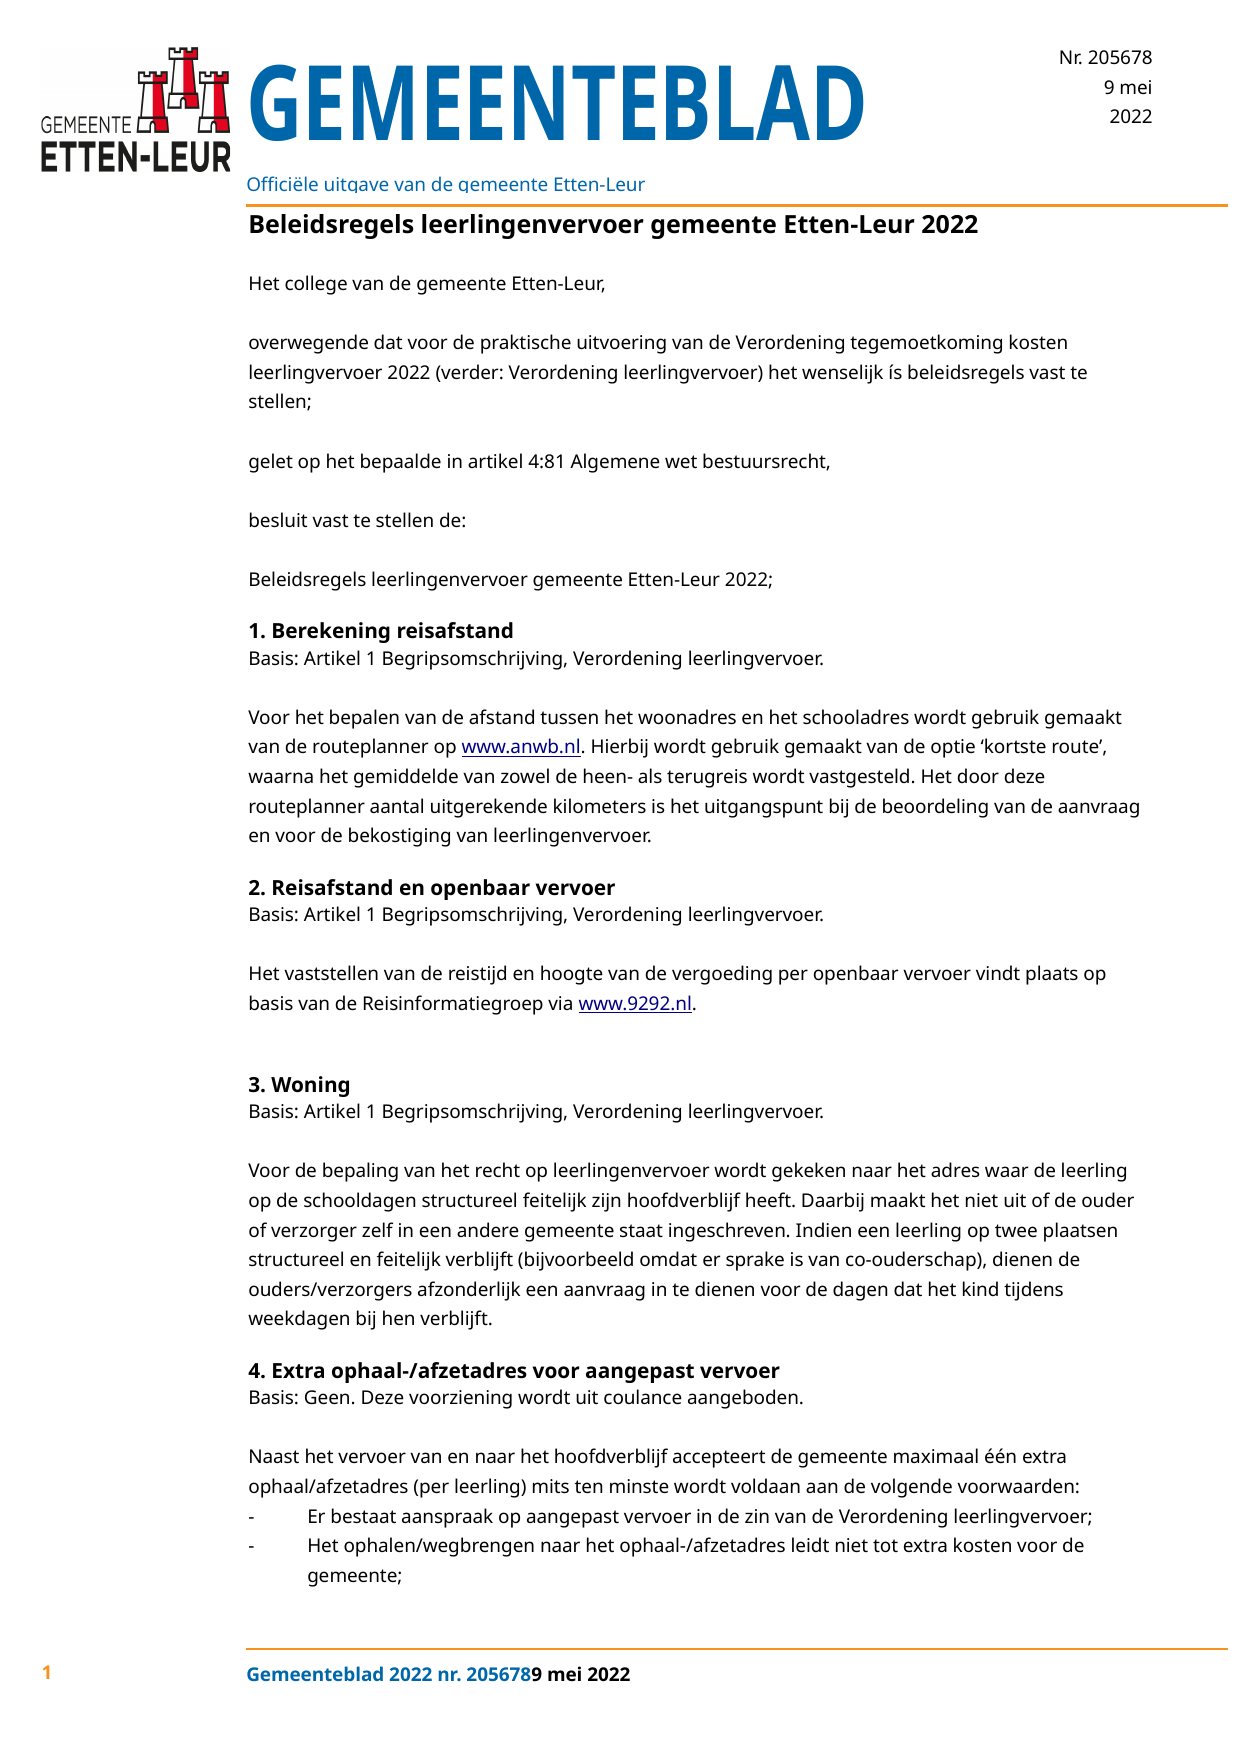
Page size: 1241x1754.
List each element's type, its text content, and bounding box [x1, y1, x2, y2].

text Het college van de gemeente Etten-Leur, [248, 270, 1152, 296]
text Basis: Artikel 1 Begripsomschrijving, Verordening leerlingvervoer. [248, 645, 1152, 671]
text overwegende dat voor de praktische uitvoering van de Verordening tegemoetkoming kosten leerlingvervoer 2022 (verder: Verordening leerlingvervoer) het wenselijk ís beleidsregels vast te stellen; [248, 329, 1152, 414]
text Basis: Artikel 1 Begripsomschrijving, Verordening leerlingvervoer. [248, 901, 1152, 927]
text Naast het vervoer van en naar het hoofdverblijf accepteert de gemeente maximaal één extra ophaal/afzetadres (per leerling) mits ten minste wordt voldaan aan de volgende voorwaarden: [248, 1444, 1152, 1499]
text 4. Extra ophaal-/afzetadres voor aangepast vervoer [248, 1356, 1152, 1384]
text Basis: Geen. Deze voorziening wordt uit coulance aangeboden. [248, 1384, 1152, 1410]
text Basis: Artikel 1 Begripsomschrijving, Verordening leerlingvervoer. [248, 1098, 1152, 1124]
text 1. Berekening reisafstand [248, 617, 1152, 645]
text gelet op het bepaalde in artikel 4:81 Algemene wet bestuursrecht, [248, 448, 1152, 473]
text besluit vast te stellen de: [248, 507, 1152, 533]
text 3. Woning [248, 1070, 1152, 1098]
text Beleidsregels leerlingenvervoer gemeente Etten-Leur 2022; [248, 566, 1152, 592]
list Er bestaat aanspraak op aangepast vervoer in de zin van de Verordening leerlingvervoer; [248, 1503, 1152, 1528]
text Voor het bepalen van de afstand tussen het woonadres en het schooladres wordt gebruik gemaakt van de routeplanner op www.anwb.nl. Hierbij wordt gebruik gemaakt van de optie ‘kortste route’, waarna het gemiddelde van zowel de heen- als terugreis wordt vastgesteld. Het door deze routeplanner aantal uitgerekende kilometers is het uitgangspunt bij de beoordeling van de aanvraag en voor de bekostiging van leerlingenvervoer. [248, 704, 1152, 848]
text 2. Reisafstand en openbaar vervoer [248, 873, 1152, 901]
text Het vaststellen van de reistijd en hoogte van de vergoeding per openbaar vervoer vindt plaats op basis van de Reisinformatiegroep via www.9292.nl. [248, 961, 1152, 1016]
text Beleidsregels leerlingenvervoer gemeente Etten-Leur 2022 [248, 207, 1152, 241]
text Voor de bepaling van het recht op leerlingenvervoer wordt gekeken naar het adres waar de leerling op de schooldagen structureel feitelijk zijn hoofdverblijf heeft. Daarbij maakt het niet uit of de ouder of verzorger zelf in een andere gemeente staat ingeschreven. Indien een leerling op twee plaatsen structureel en feitelijk verblijft (bijvoorbeeld omdat er sprake is van co-ouderschap), dienen de ouders/verzorgers afzonderlijk een aanvraag in te dienen voor de dagen dat het kind tijdens weekdagen bij hen verblijft. [248, 1158, 1152, 1331]
picture [41, 47, 231, 172]
list Het ophalen/wegbrengen naar het ophaal-/afzetadres leidt niet tot extra kosten voor de gemeente; [248, 1532, 1152, 1588]
